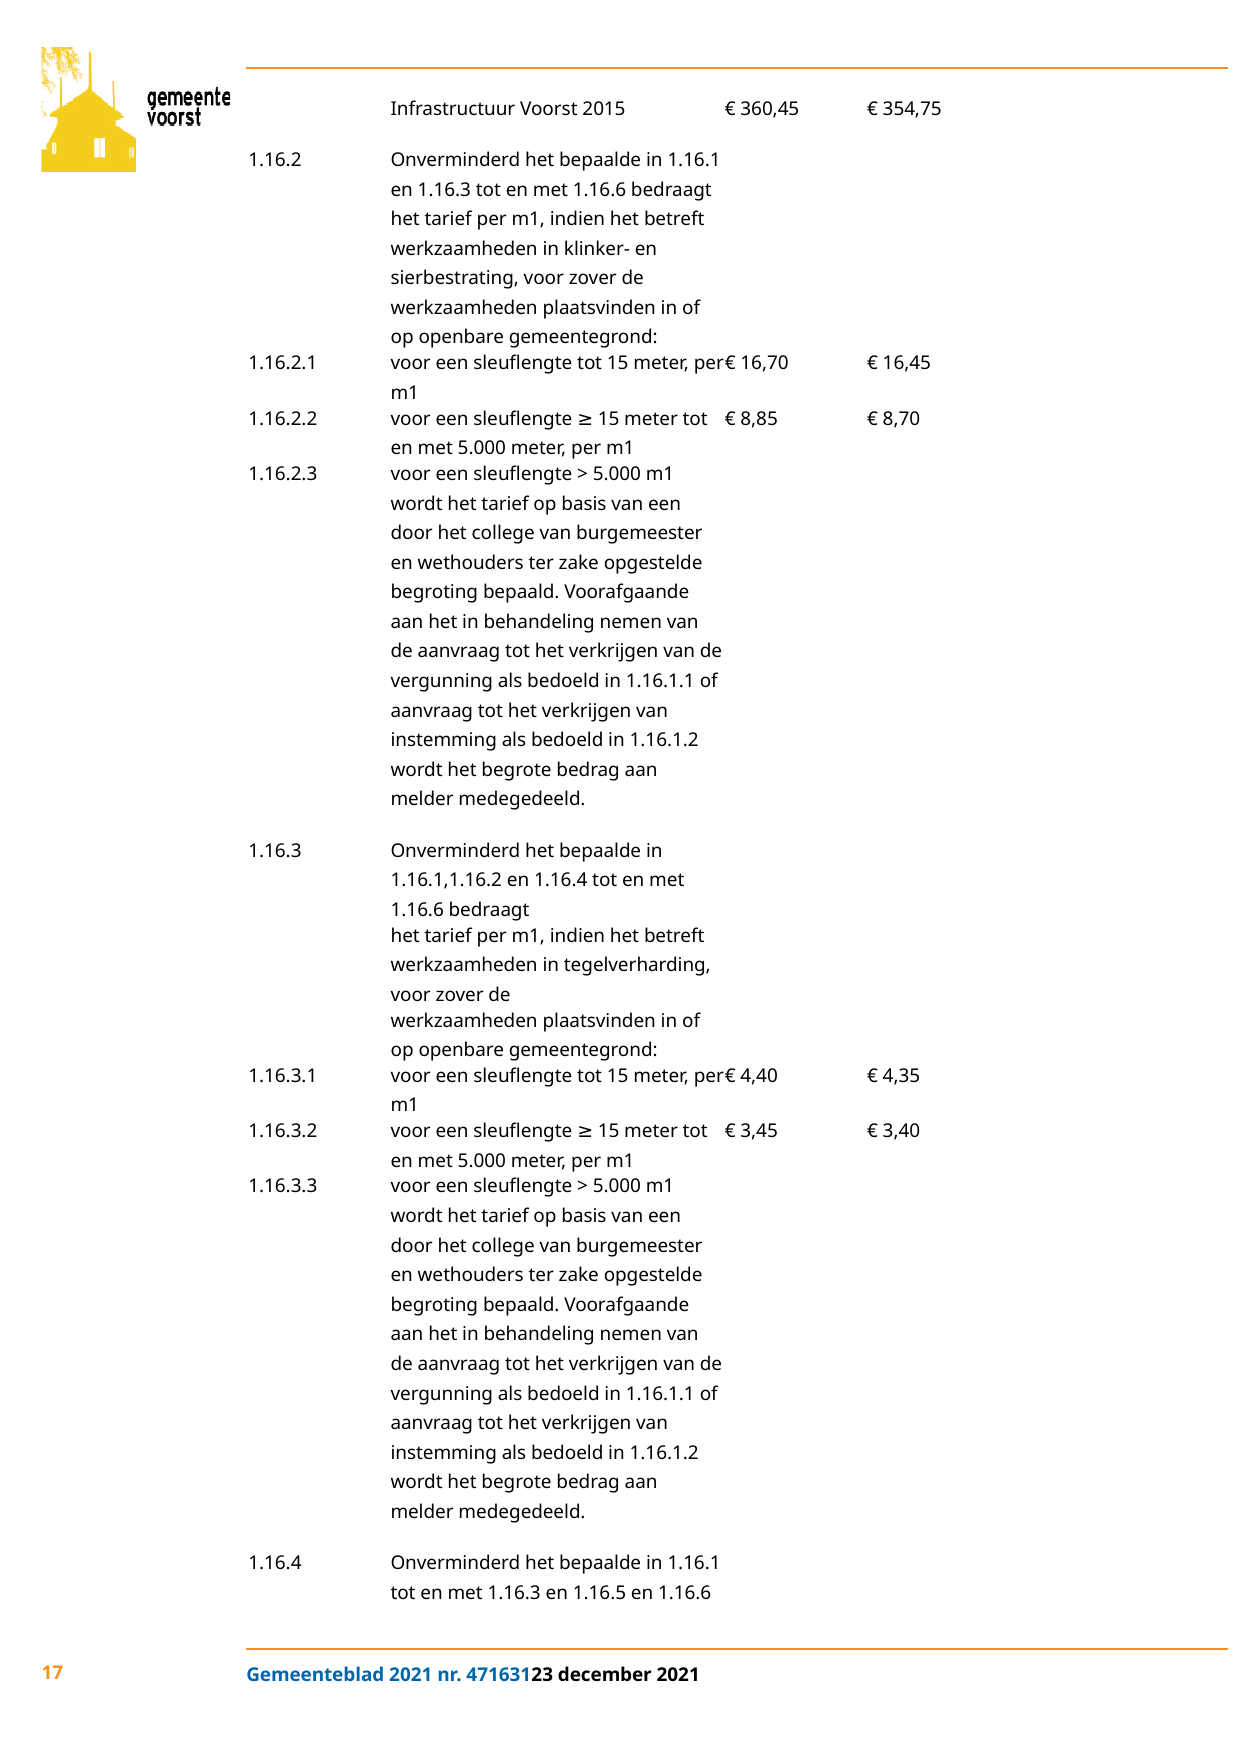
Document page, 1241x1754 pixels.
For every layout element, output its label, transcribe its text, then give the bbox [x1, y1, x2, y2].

table_cell Onverminderd het bepaalde in 1.16.1 en 1.16.3 tot en met 1.16.6 bedraagt het tarief per m1, indien het betreft werkzaamheden in klinker- en sierbestrating, voor zover de werkzaamheden plaatsvinden in of op openbare gemeentegrond: [390, 146, 724, 349]
table_cell voor een sleuflengte ≥ 15 meter tot en met 5.000 meter, per m1 [390, 405, 724, 460]
table_cell het tarief per m1, indien het betreft werkzaamheden in tegelverharding, voor zover de [390, 922, 724, 1007]
table_cell [867, 121, 1009, 146]
table_cell [725, 1550, 867, 1605]
table_cell [867, 1007, 1009, 1062]
table_cell [725, 922, 867, 1007]
table_cell € 354,75 [867, 95, 1009, 121]
table_cell werkzaamheden plaatsvinden in of op openbare gemeentegrond: [390, 1007, 724, 1062]
table_cell [867, 811, 1009, 837]
table_cell € 16,45 [867, 350, 1009, 405]
table_cell [867, 837, 1009, 922]
table_cell [390, 1524, 724, 1549]
table_cell 1.16.3 [248, 837, 390, 922]
table_cell € 16,70 [725, 350, 867, 405]
table_cell [390, 811, 724, 837]
table_cell [248, 811, 390, 837]
table_cell [867, 146, 1009, 349]
table_cell 1.16.3.1 [248, 1062, 390, 1117]
table_cell € 3,45 [725, 1118, 867, 1173]
table_cell € 8,85 [725, 405, 867, 460]
table_cell [725, 121, 867, 146]
table_cell 1.16.2 [248, 146, 390, 349]
table_cell voor een sleuflengte > 5.000 m1 wordt het tarief op basis van een door het college van burgemeester en wethouders ter zake opgestelde begroting bepaald. Voorafgaande aan het in behandeling nemen van de aanvraag tot het verkrijgen van de vergunning als bedoeld in 1.16.1.1 of aanvraag tot het verkrijgen van instemming als bedoeld in 1.16.1.2 wordt het begrote bedrag aan melder medegedeeld. [390, 1173, 724, 1524]
table_cell voor een sleuflengte tot 15 meter, per m1 [390, 350, 724, 405]
table_cell [248, 121, 390, 146]
table_cell Infrastructuur Voorst 2015 [390, 95, 724, 121]
table_cell [725, 811, 867, 837]
table_cell [248, 922, 390, 1007]
table_cell [390, 121, 724, 146]
table_cell [725, 837, 867, 922]
table_cell [867, 460, 1009, 811]
picture [41, 47, 231, 172]
table_cell 1.16.2.2 [248, 405, 390, 460]
table_cell [867, 1173, 1009, 1524]
table_cell voor een sleuflengte ≥ 15 meter tot en met 5.000 meter, per m1 [390, 1118, 724, 1173]
table_cell [725, 1524, 867, 1549]
table_cell [248, 1007, 390, 1062]
table_cell [867, 1524, 1009, 1549]
table_cell 1.16.2.1 [248, 350, 390, 405]
table_cell 1.16.3.2 [248, 1118, 390, 1173]
table_cell [725, 1173, 867, 1524]
table_cell [248, 1524, 390, 1549]
table_cell 1.16.3.3 [248, 1173, 390, 1524]
table_cell Onverminderd het bepaalde in 1.16.1 tot en met 1.16.3 en 1.16.5 en 1.16.6 [390, 1550, 724, 1605]
table_cell 1.16.4 [248, 1550, 390, 1605]
table_cell € 3,40 [867, 1118, 1009, 1173]
table_cell voor een sleuflengte tot 15 meter, per m1 [390, 1062, 724, 1117]
table_cell [725, 460, 867, 811]
table_cell [725, 146, 867, 349]
table_cell Onverminderd het bepaalde in 1.16.1,1.16.2 en 1.16.4 tot en met 1.16.6 bedraagt [390, 837, 724, 922]
table_cell [248, 95, 390, 121]
table_cell [867, 1550, 1009, 1605]
table_cell € 360,45 [725, 95, 867, 121]
table_cell € 8,70 [867, 405, 1009, 460]
table_cell [725, 1007, 867, 1062]
table_cell € 4,35 [867, 1062, 1009, 1117]
table_cell voor een sleuflengte > 5.000 m1 wordt het tarief op basis van een door het college van burgemeester en wethouders ter zake opgestelde begroting bepaald. Voorafgaande aan het in behandeling nemen van de aanvraag tot het verkrijgen van de vergunning als bedoeld in 1.16.1.1 of aanvraag tot het verkrijgen van instemming als bedoeld in 1.16.1.2 wordt het begrote bedrag aan melder medegedeeld. [390, 460, 724, 811]
table_cell € 4,40 [725, 1062, 867, 1117]
table_cell 1.16.2.3 [248, 460, 390, 811]
table_cell [867, 922, 1009, 1007]
